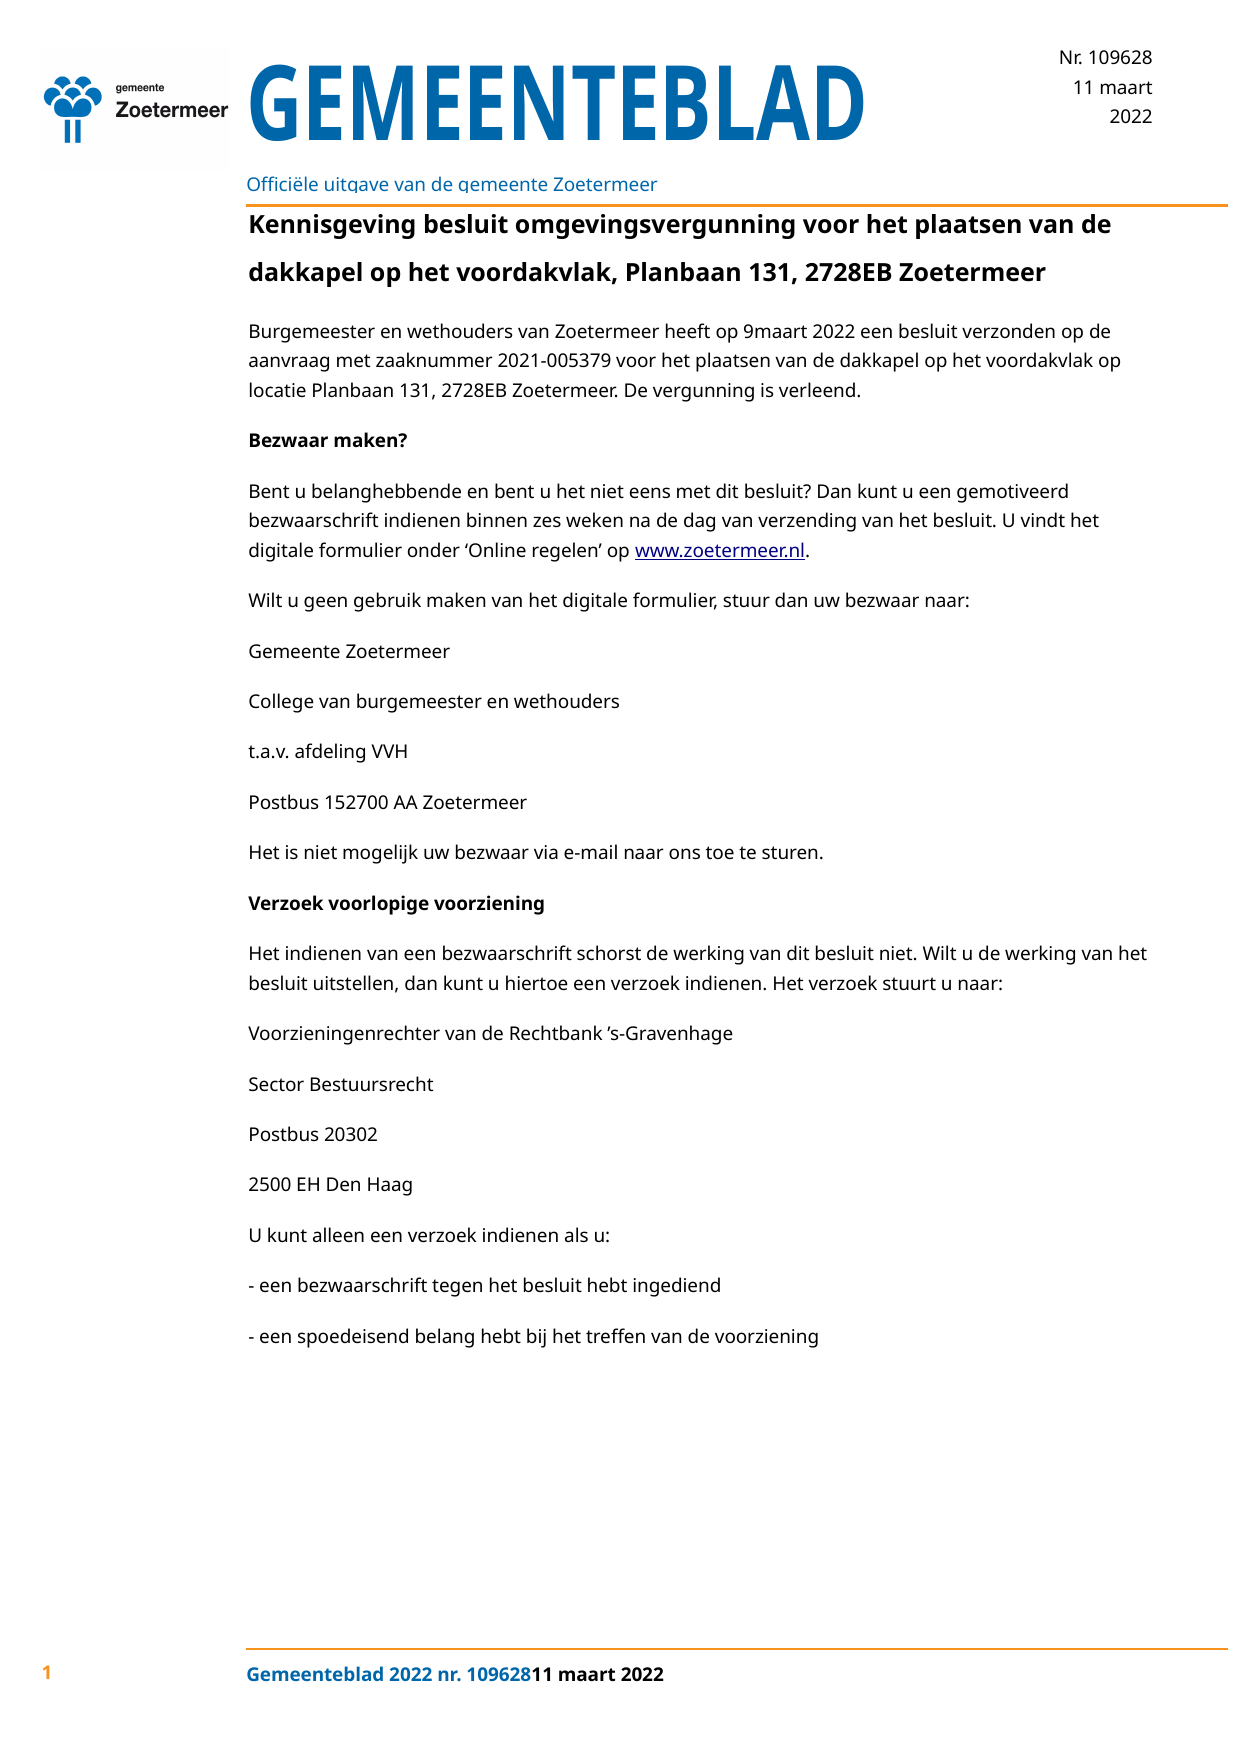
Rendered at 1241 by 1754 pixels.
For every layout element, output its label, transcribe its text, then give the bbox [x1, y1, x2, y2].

text - een spoedeisend belang hebt bij het treffen van de voorziening [248, 1323, 1152, 1349]
text Bent u belanghebbende en bent u het niet eens met dit besluit? Dan kunt u een gemotiveerd bezwaarschrift indienen binnen zes weken na de dag van verzending van het besluit. U vindt het digitale formulier onder ‘Online regelen’ op www.zoetermeer.nl. [248, 478, 1152, 563]
text Kennisgeving besluit omgevingsvergunning voor het plaatsen van de dakkapel op het voordakvlak, Planbaan 131, 2728EB Zoetermeer [248, 207, 1152, 288]
text Sector Bestuursrecht [248, 1071, 1152, 1097]
picture [41, 47, 231, 172]
text t.a.v. afdeling VVH [248, 739, 1152, 764]
text Verzoek voorlopige voorziening [248, 890, 1152, 916]
text College van burgemeester en wethouders [248, 688, 1152, 714]
text U kunt alleen een verzoek indienen als u: [248, 1222, 1152, 1248]
text - een bezwaarschrift tegen het besluit hebt ingediend [248, 1272, 1152, 1298]
text Bezwaar maken? [248, 427, 1152, 453]
text Postbus 20302 [248, 1121, 1152, 1147]
text Postbus 152700 AA Zoetermeer [248, 789, 1152, 815]
text Wilt u geen gebruik maken van het digitale formulier, stuur dan uw bezwaar naar: [248, 587, 1152, 613]
text Burgemeester en wethouders van Zoetermeer heeft op 9maart 2022 een besluit verzonden op de aanvraag met zaaknummer 2021-005379 voor het plaatsen van de dakkapel op het voordakvlak op locatie Planbaan 131, 2728EB Zoetermeer. De vergunning is verleend. [248, 318, 1152, 403]
text Gemeente Zoetermeer [248, 638, 1152, 664]
text Het is niet mogelijk uw bezwaar via e-mail naar ons toe te sturen. [248, 839, 1152, 865]
text Het indienen van een bezwaarschrift schorst de werking van dit besluit niet. Wilt u de werking van het besluit uitstellen, dan kunt u hiertoe een verzoek indienen. Het verzoek stuurt u naar: [248, 940, 1152, 996]
text 2500 EH Den Haag [248, 1172, 1152, 1197]
text Voorzieningenrechter van de Rechtbank ’s-Gravenhage [248, 1020, 1152, 1046]
